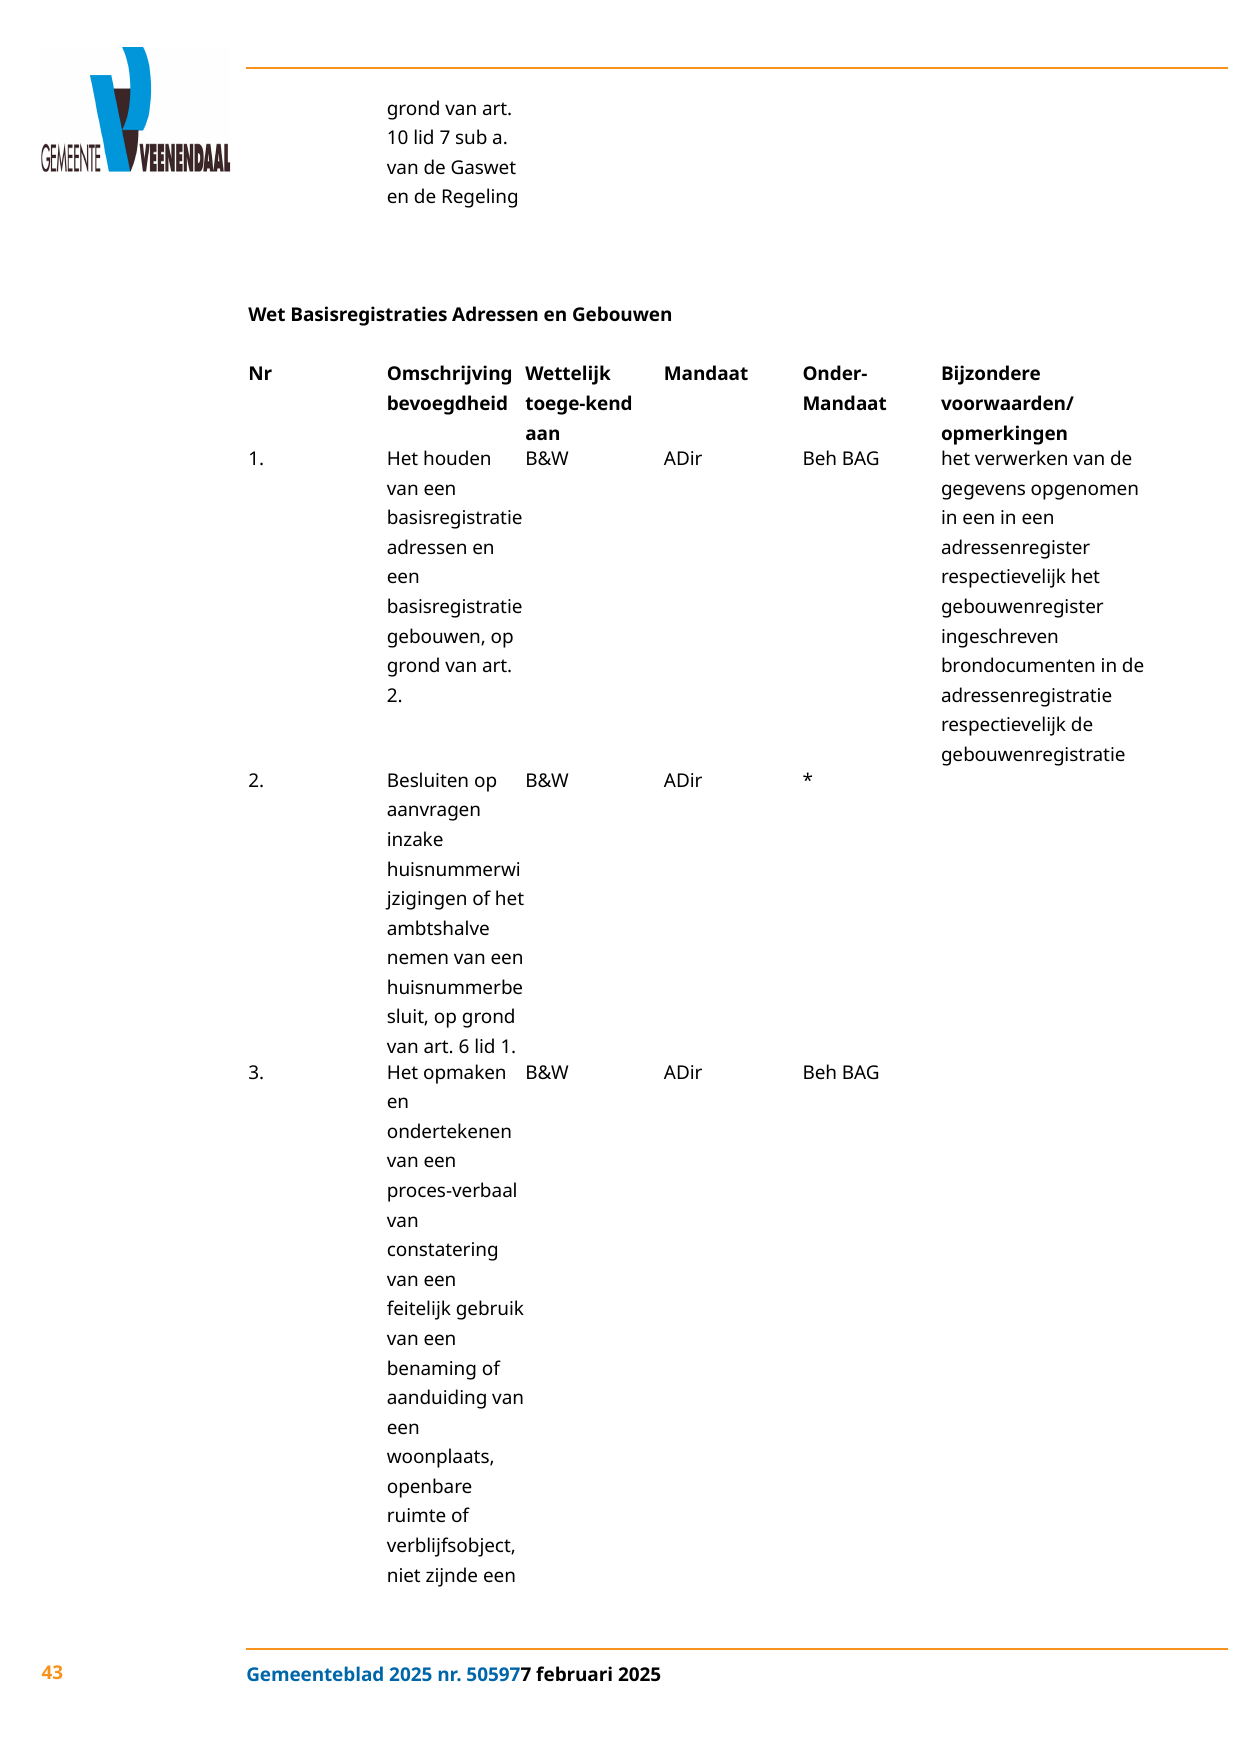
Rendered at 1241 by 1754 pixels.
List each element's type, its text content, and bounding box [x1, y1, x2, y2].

table_cell [664, 95, 802, 209]
table_cell Beh BAG [802, 1059, 941, 1588]
table_header Onder- Mandaat [802, 361, 941, 445]
table_cell het verwerken van de gegevens opgenomen in een in een adressenregister respectievelijk het gebouwenregister ingeschreven brondocumenten in de adressenregistratie respectievelijk de gebouwenregistratie [941, 445, 1152, 767]
table_cell [941, 767, 1152, 1059]
table_header Nr [248, 361, 387, 445]
table_cell [802, 95, 941, 209]
table_cell [941, 95, 1152, 209]
table_header Bijzondere voorwaarden/ opmerkingen [941, 361, 1152, 445]
table_cell Beh BAG [802, 445, 941, 767]
table_header Mandaat [664, 361, 802, 445]
table_cell * [802, 767, 941, 1059]
table_cell ADir [664, 1059, 802, 1588]
table_cell B&W [525, 767, 664, 1059]
table_cell ADir [664, 445, 802, 767]
table_cell [248, 95, 387, 209]
table_cell grond van art. 10 lid 7 sub a. van de Gaswet en de Regeling [387, 95, 525, 209]
table_cell [941, 1059, 1152, 1588]
table_cell [248, 445, 387, 767]
picture [123, 47, 231, 172]
table_cell B&W [525, 445, 664, 767]
text Wet Basisregistraties Adressen en Gebouwen [248, 301, 1152, 327]
table_cell ADir [664, 767, 802, 1059]
table_header Omschrijving bevoegdheid [387, 361, 525, 445]
table_cell [248, 1059, 387, 1588]
table_cell B&W [525, 1059, 664, 1588]
picture [41, 47, 130, 172]
table_cell [525, 95, 664, 209]
table_cell Het opmaken en ondertekenen van een proces-verbaal van constatering van een feitelijk gebruik van een benaming of aanduiding van een woonplaats, openbare ruimte of verblijfsobject, niet zijnde een [387, 1059, 525, 1588]
table_header Wettelijk toege-kend aan [525, 361, 664, 445]
table_cell [248, 767, 387, 1059]
table_cell Het houden van een basisregistratie adressen en een basisregistratie gebouwen, op grond van art. 2. [387, 445, 525, 767]
table_cell Besluiten op aanvragen inzake huisnummerwijzigingen of het ambtshalve nemen van een huisnummerbesluit, op grond van art. 6 lid 1. [387, 767, 525, 1059]
